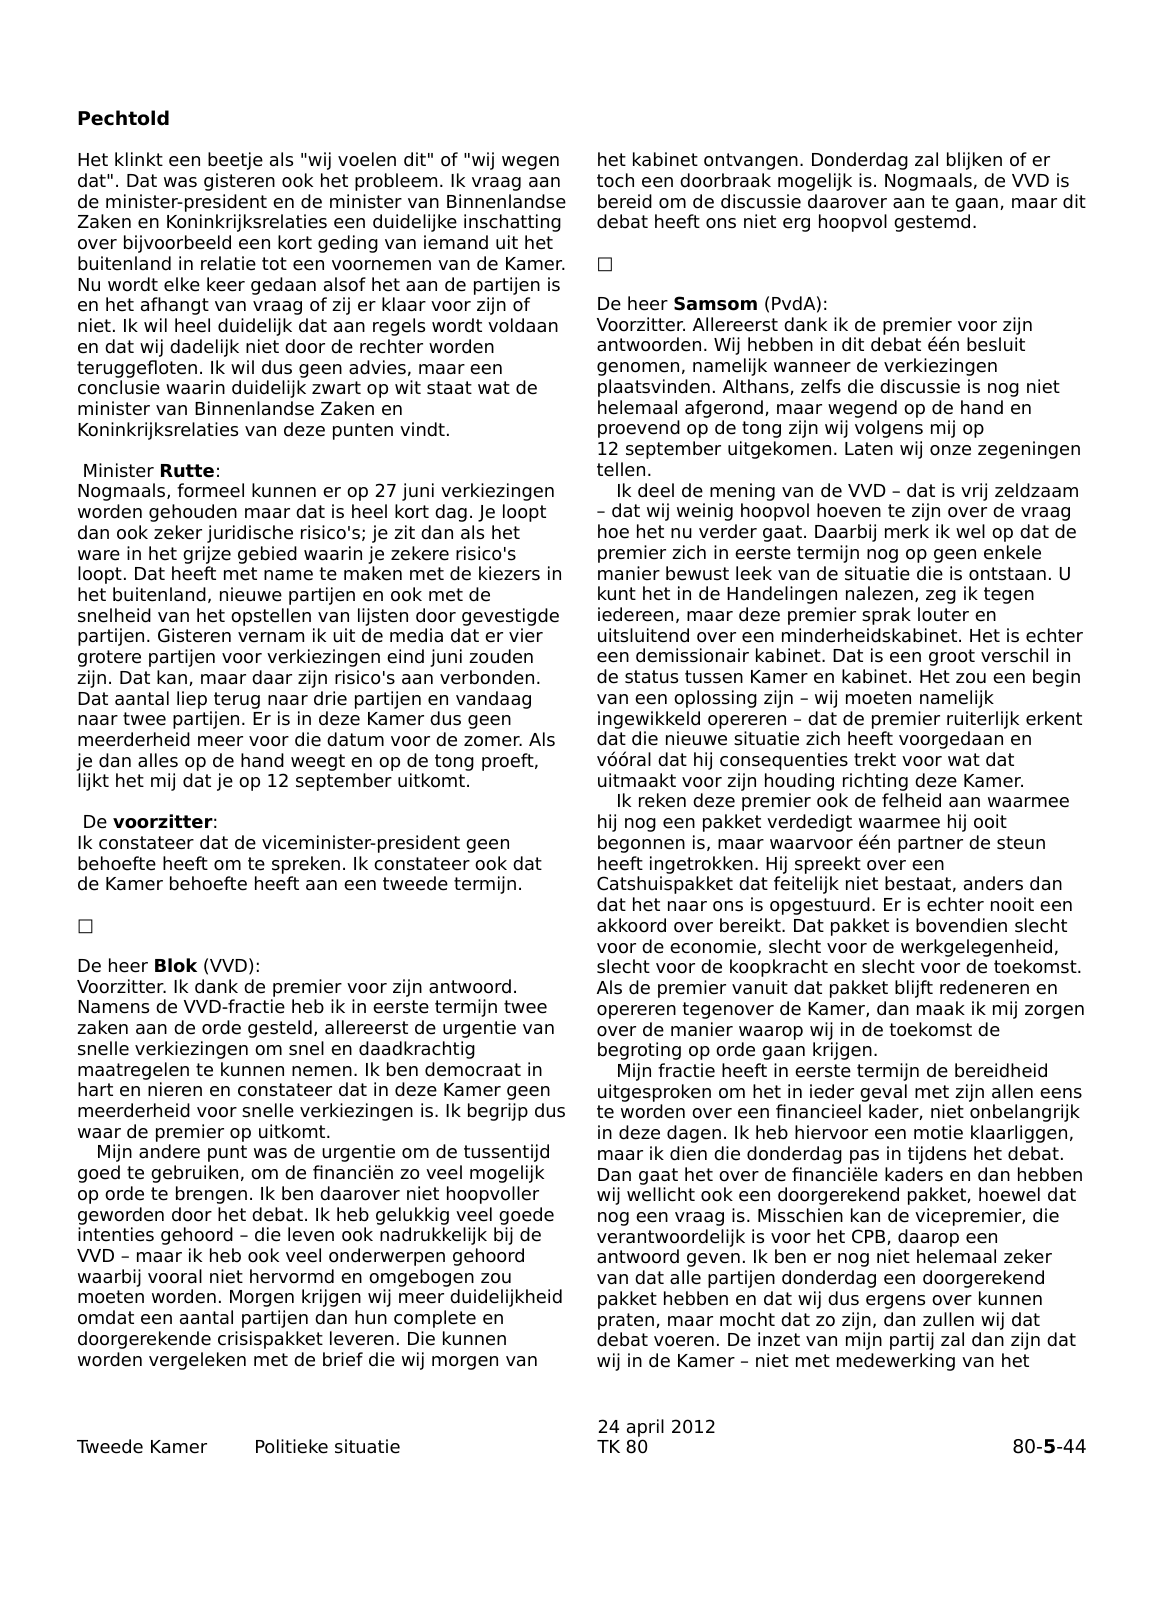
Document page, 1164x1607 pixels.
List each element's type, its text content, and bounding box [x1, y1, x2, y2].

text De heer Blok (VVD): [77, 956, 567, 976]
text Voorzitter. Allereerst dank ik de premier voor zijn antwoorden. Wij hebben in dit debat één besluit genomen, namelijk wanneer de verkiezingen plaatsvinden. Althans, zelfs die discussie is nog niet helemaal afgerond, maar wegend op de hand en proevend op de tong zijn wij volgens mij op 12 september uitgekomen. Laten wij onze zegeningen tellen. [596, 314, 1087, 480]
text Ik constateer dat de viceminister-president geen behoefte heeft om te spreken. Ik constateer ook dat de Kamer behoefte heeft aan een tweede termijn. [77, 833, 567, 895]
text Voorzitter. Ik dank de premier voor zijn antwoord. Namens de VVD-fractie heb ik in eerste termijn twee zaken aan de orde gesteld, allereerst de urgentie van snelle verkiezingen om snel en daadkrachtig maatregelen te kunnen nemen. Ik ben democraat in hart en nieren en constateer dat in deze Kamer geen meerderheid voor snelle verkiezingen is. Ik begrijp dus waar de premier op uitkomt. [77, 976, 567, 1142]
text Het klinkt een beetje als "wij voelen dit" of "wij wegen dat". Dat was gisteren ook het probleem. Ik vraag aan de minister-president en de minister van Binnenlandse Zaken en Koninkrijksrelaties een duidelijke inschatting over bijvoorbeeld een kort geding van iemand uit het buitenland in relatie tot een voornemen van de Kamer. Nu wordt elke keer gedaan alsof het aan de partijen is en het afhangt van vraag of zij er klaar voor zijn of niet. Ik wil heel duidelijk dat aan regels wordt voldaan en dat wij dadelijk niet door de rechter worden teruggefloten. Ik wil dus geen advies, maar een conclusie waarin duidelijk zwart op wit staat wat de minister van Binnenlandse Zaken en Koninkrijksrelaties van deze punten vindt. [77, 150, 567, 440]
text het kabinet ontvangen. Donderdag zal blijken of er toch een doorbraak mogelijk is. Nogmaals, de VVD is bereid om de discussie daarover aan te gaan, maar dit debat heeft ons niet erg hoopvol gestemd. [596, 150, 1087, 233]
text De voorzitter: [77, 812, 567, 833]
text Mijn andere punt was de urgentie om de tussentijd goed te gebruiken, om de financiën zo veel mogelijk op orde te brengen. Ik ben daarover niet hoopvoller geworden door het debat. Ik heb gelukkig veel goede intenties gehoord – die leven ook nadrukkelijk bij de VVD – maar ik heb ook veel onderwerpen gehoord waarbij vooral niet hervormd en omgebogen zou moeten worden. Morgen krijgen wij meer duidelijkheid omdat een aantal partijen dan hun complete en doorgerekende crisispakket leveren. Die kunnen worden vergeleken met de brief die wij morgen van [77, 1142, 567, 1370]
text Ik reken deze premier ook de felheid aan waarmee hij nog een pakket verdedigt waarmee hij ooit begonnen is, maar waarvoor één partner de steun heeft ingetrokken. Hij spreekt over een Catshuispakket dat feitelijk niet bestaat, anders dan dat het naar ons is opgestuurd. Er is echter nooit een akkoord over bereikt. Dat pakket is bovendien slecht voor de economie, slecht voor de werkgelegenheid, slecht voor de koopkracht en slecht voor de toekomst. Als de premier vanuit dat pakket blijft redeneren en opereren tegenover de Kamer, dan maak ik mij zorgen over de manier waarop wij in de toekomst de begroting op orde gaan krijgen. [596, 791, 1087, 1061]
text Nogmaals, formeel kunnen er op 27 juni verkiezingen worden gehouden maar dat is heel kort dag. Je loopt dan ook zeker juridische risico's; je zit dan als het ware in het grijze gebied waarin je zekere risico's loopt. Dat heeft met name te maken met de kiezers in het buitenland, nieuwe partijen en ook met de snelheid van het opstellen van lijsten door gevestigde partijen. Gisteren vernam ik uit de media dat er vier grotere partijen voor verkiezingen eind juni zouden zijn. Dat kan, maar daar zijn risico's aan verbonden. Dat aantal liep terug naar drie partijen en vandaag naar twee partijen. Er is in deze Kamer dus geen meerderheid meer voor die datum voor de zomer. Als je dan alles op de hand weegt en op de tong proeft, lijkt het mij dat je op 12 september uitkomt. [77, 481, 567, 792]
text □ [596, 253, 1087, 274]
text Minister Rutte: [77, 460, 567, 481]
text De heer Samsom (PvdA): [596, 294, 1087, 314]
text □ [77, 915, 567, 936]
text Mijn fractie heeft in eerste termijn de bereidheid uitgesproken om het in ieder geval met zijn allen eens te worden over een financieel kader, niet onbelangrijk in deze dagen. Ik heb hiervoor een motie klaarliggen, maar ik dien die donderdag pas in tijdens het debat. Dan gaat het over de financiële kaders en dan hebben wij wellicht ook een doorgerekend pakket, hoewel dat nog een vraag is. Misschien kan de vicepremier, die verantwoordelijk is voor het CPB, daarop een antwoord geven. Ik ben er nog niet helemaal zeker van dat alle partijen donderdag een doorgerekend pakket hebben en dat wij dus ergens over kunnen praten, maar mocht dat zo zijn, dan zullen wij dat debat voeren. De inzet van mijn partij zal dan zijn dat wij in de Kamer – niet met medewerking van het [596, 1061, 1087, 1372]
text Ik deel de mening van de VVD – dat is vrij zeldzaam – dat wij weinig hoopvol hoeven te zijn over de vraag hoe het nu verder gaat. Daarbij merk ik wel op dat de premier zich in eerste termijn nog op geen enkele manier bewust leek van de situatie die is ontstaan. U kunt het in de Handelingen nalezen, zeg ik tegen iedereen, maar deze premier sprak louter en uitsluitend over een minderheidskabinet. Het is echter een demissionair kabinet. Dat is een groot verschil in de status tussen Kamer en kabinet. Het zou een begin van een oplossing zijn – wij moeten namelijk ingewikkeld opereren – dat de premier ruiterlijk erkent dat die nieuwe situatie zich heeft voorgedaan en vóóral dat hij consequenties trekt voor wat dat uitmaakt voor zijn houding richting deze Kamer. [596, 480, 1087, 791]
